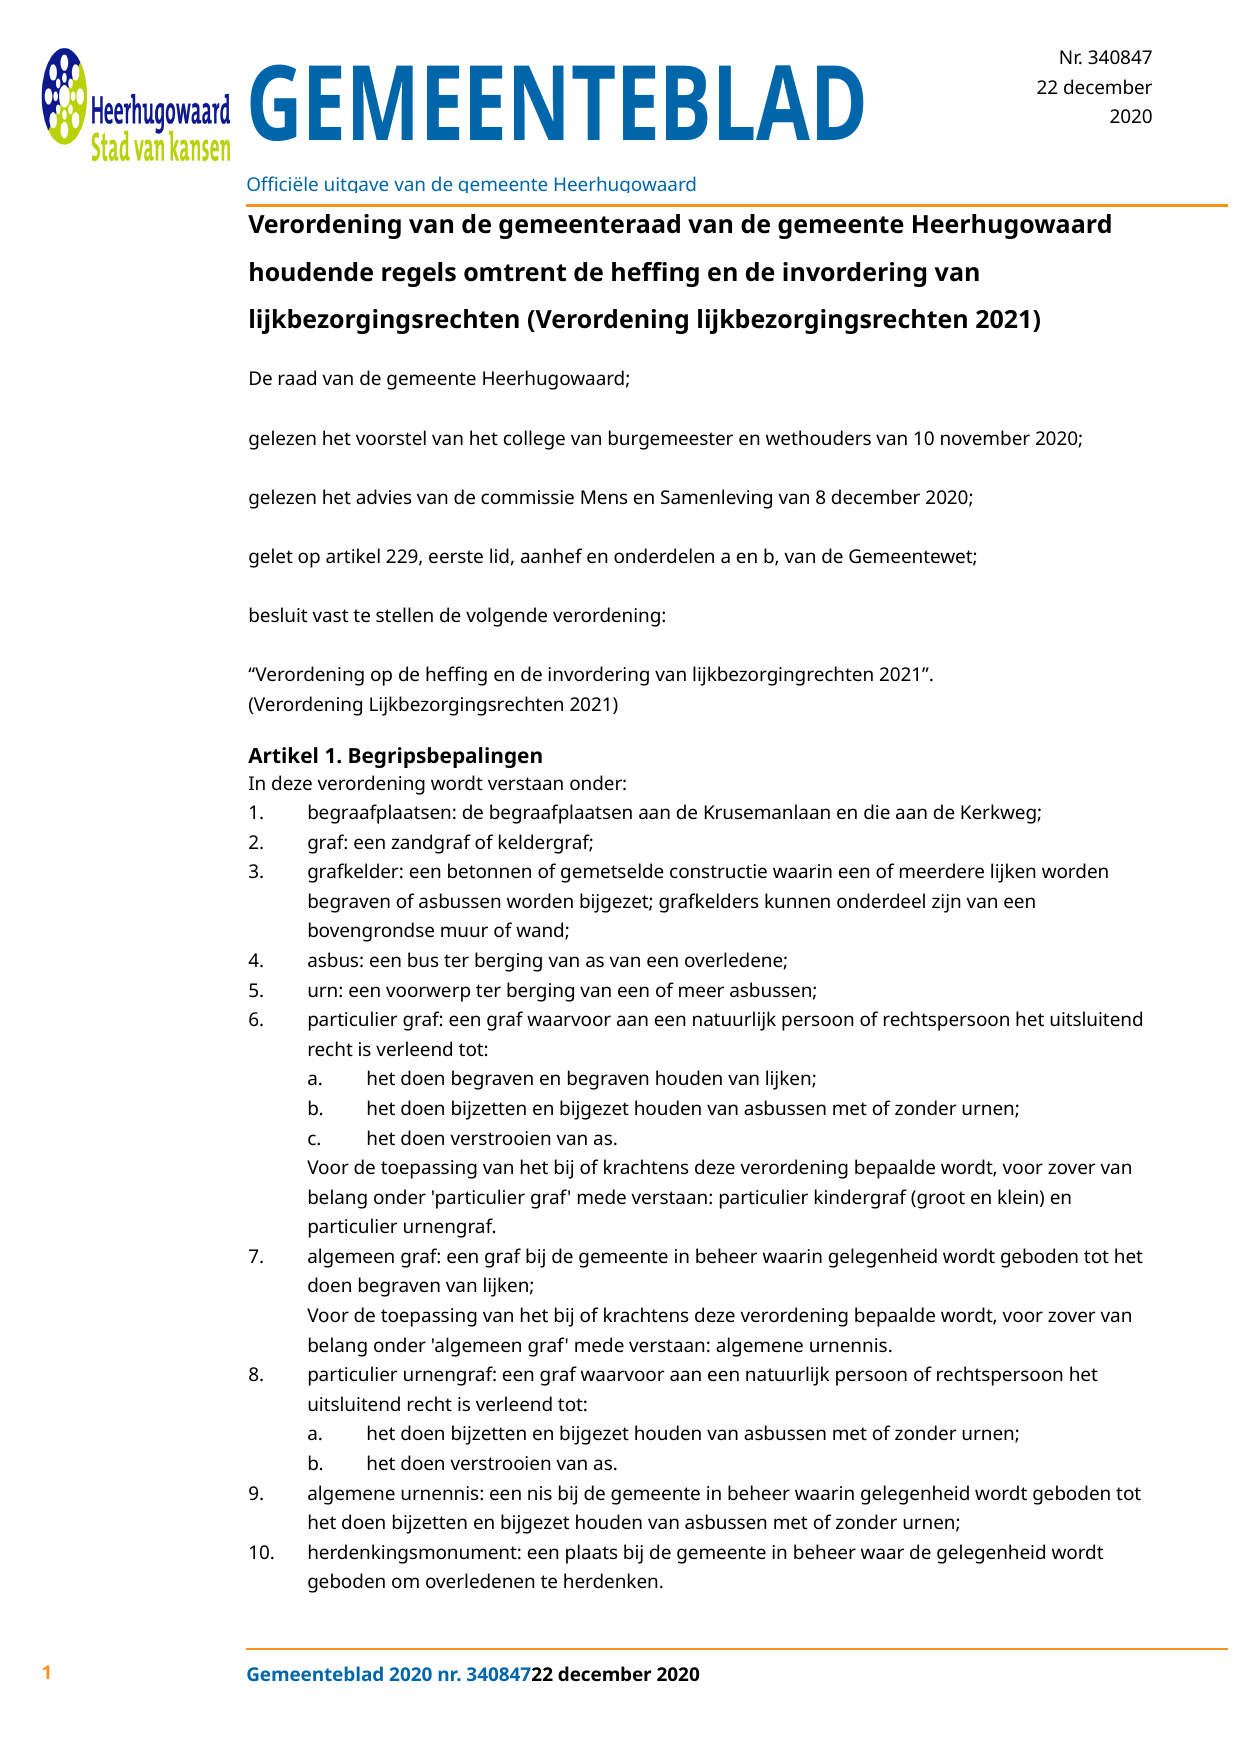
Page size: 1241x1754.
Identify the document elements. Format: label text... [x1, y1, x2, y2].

list herdenkingsmonument: een plaats bij de gemeente in beheer waar de gelegenheid wordt geboden om overledenen te herdenken. [248, 1539, 1152, 1594]
list het doen verstrooien van as. [307, 1125, 1152, 1151]
list particulier urnengraf: een graf waarvoor aan een natuurlijk persoon of rechtspersoon het uitsluitend recht is verleend tot: [248, 1361, 1152, 1417]
list algemene urnennis: een nis bij de gemeente in beheer waarin gelegenheid wordt geboden tot het doen bijzetten en bijgezet houden van asbussen met of zonder urnen; [248, 1480, 1152, 1535]
list algemeen graf: een graf bij de gemeente in beheer waarin gelegenheid wordt geboden tot het doen begraven van lijken; [248, 1243, 1152, 1298]
list het doen bijzetten en bijgezet houden van asbussen met of zonder urnen; [307, 1421, 1152, 1446]
list particulier graf: een graf waarvoor aan een natuurlijk persoon of rechtspersoon het uitsluitend recht is verleend tot: [248, 1006, 1152, 1062]
list het doen begraven en begraven houden van lijken; [307, 1066, 1152, 1091]
list het doen bijzetten en bijgezet houden van asbussen met of zonder urnen; [307, 1095, 1152, 1121]
text Artikel 1. Begripsbepalingen [248, 741, 1152, 770]
text Verordening van de gemeenteraad van de gemeente Heerhugowaard houdende regels omtrent de heffing en de invordering van lijkbezorgingsrechten (Verordening lijkbezorgingsrechten 2021) [248, 207, 1152, 336]
list urn: een voorwerp ter berging van een of meer asbussen; [248, 977, 1152, 1003]
text De raad van de gemeente Heerhugowaard; [248, 366, 1152, 391]
text In deze verordening wordt verstaan onder: [248, 770, 1152, 796]
list begraafplaatsen: de begraafplaatsen aan de Krusemanlaan en die aan de Kerkweg; [248, 799, 1152, 825]
list het doen verstrooien van as. [307, 1450, 1152, 1476]
list Voor de toepassing van het bij of krachtens deze verordening bepaalde wordt, voor zover van belang onder 'particulier graf' mede verstaan: particulier kindergraf (groot en klein) en particulier urnengraf. [248, 1154, 1152, 1239]
list asbus: een bus ter berging van as van een overledene; [248, 947, 1152, 973]
text gelezen het voorstel van het college van burgemeester en wethouders van 10 november 2020; [248, 425, 1152, 450]
text gelezen het advies van de commissie Mens en Samenleving van 8 december 2020; [248, 484, 1152, 509]
text gelet op artikel 229, eerste lid, aanhef en onderdelen a en b, van de Gemeentewet; [248, 543, 1152, 569]
text “Verordening op de heffing en de invordering van lijkbezorgingrechten 2021”. [248, 661, 1152, 687]
list grafkelder: een betonnen of gemetselde constructie waarin een of meerdere lijken worden begraven of asbussen worden bijgezet; grafkelders kunnen onderdeel zijn van een bovengrondse muur of wand; [248, 858, 1152, 943]
picture [41, 47, 231, 172]
text besluit vast te stellen de volgende verordening: [248, 602, 1152, 628]
list Voor de toepassing van het bij of krachtens deze verordening bepaalde wordt, voor zover van belang onder 'algemeen graf' mede verstaan: algemene urnennis. [248, 1302, 1152, 1358]
text (Verordening Lijkbezorgingsrechten 2021) [248, 691, 1152, 717]
list graf: een zandgraf of keldergraf; [248, 829, 1152, 855]
